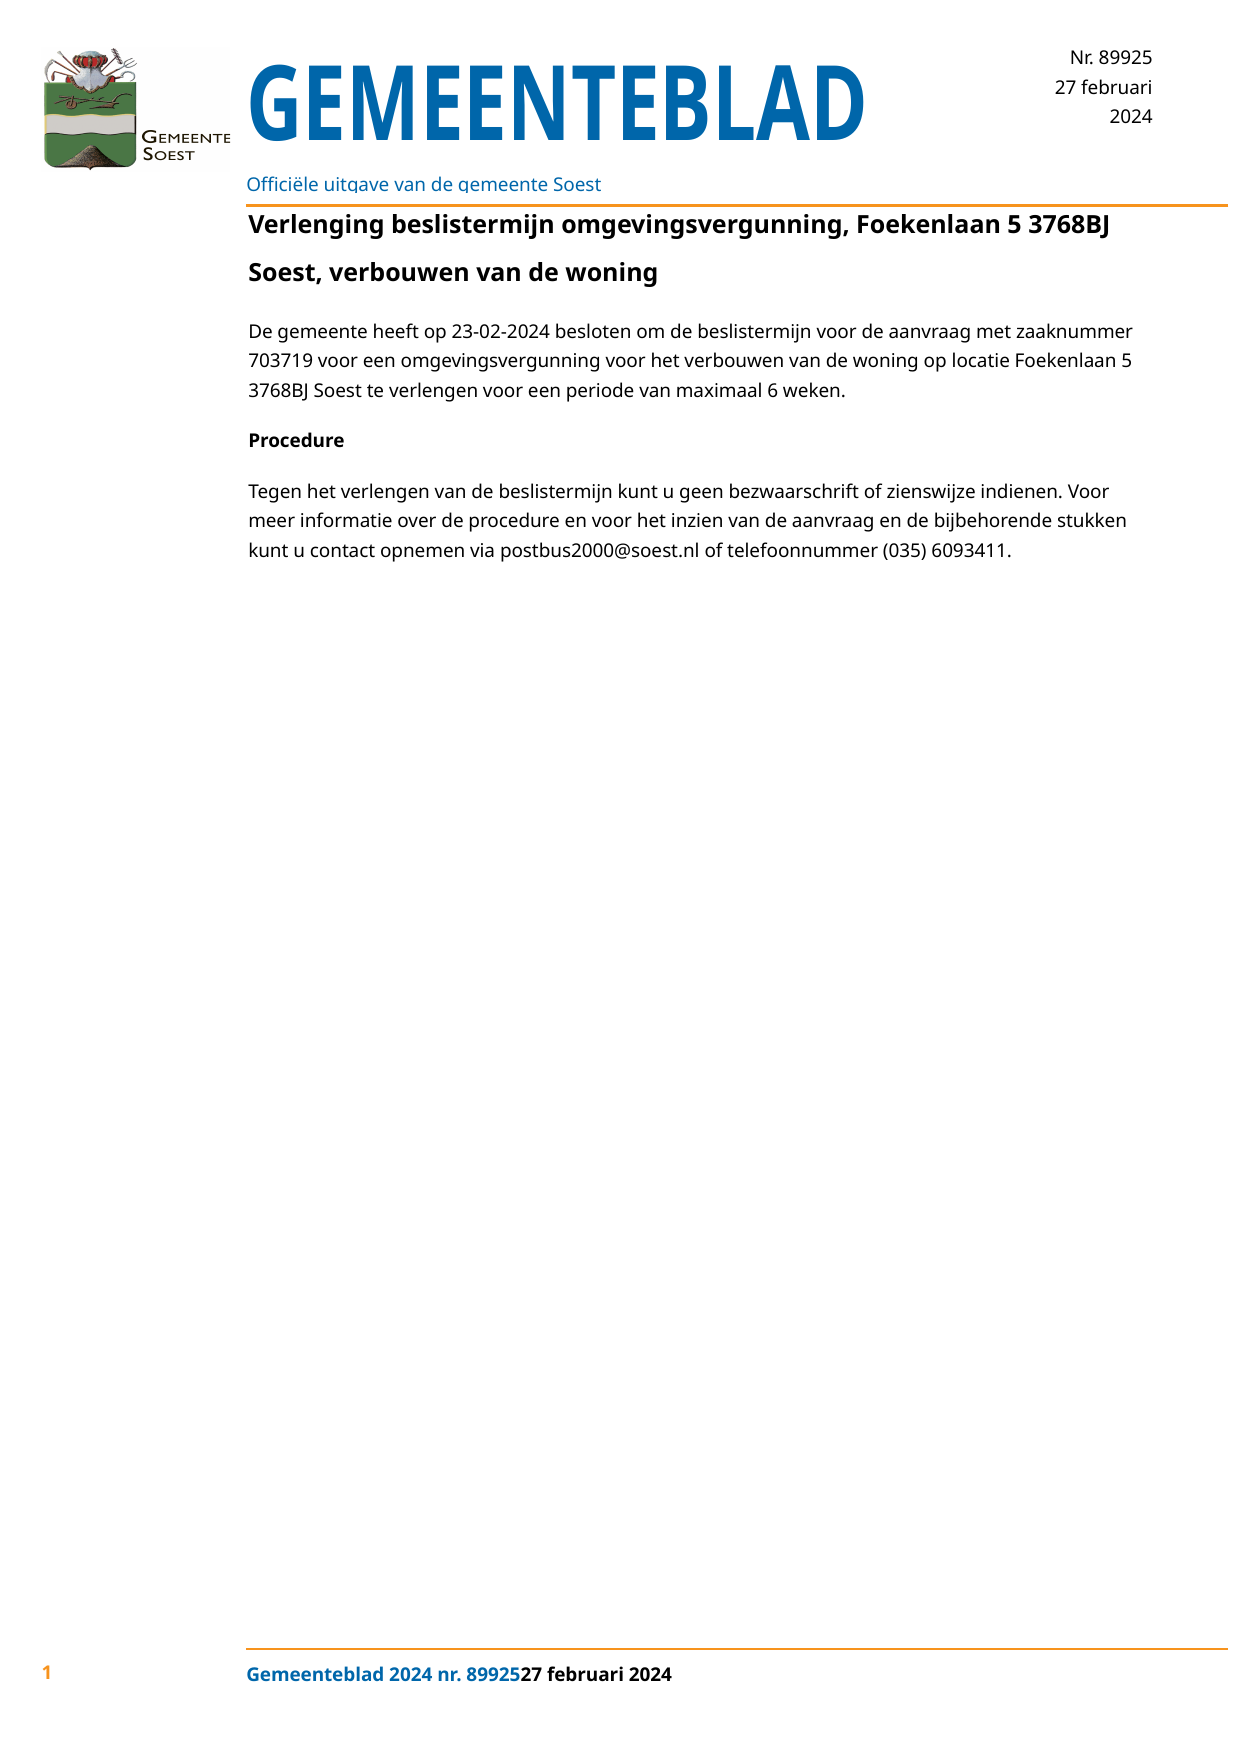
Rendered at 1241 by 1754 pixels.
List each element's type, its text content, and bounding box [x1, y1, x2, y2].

text De gemeente heeft op 23-02-2024 besloten om de beslistermijn voor de aanvraag met zaaknummer 703719 voor een omgevingsvergunning voor het verbouwen van de woning op locatie Foekenlaan 5 3768BJ Soest te verlengen voor een periode van maximaal 6 weken. [248, 318, 1152, 403]
text Tegen het verlengen van de beslistermijn kunt u geen bezwaarschrift of zienswijze indienen. Voor meer informatie over de procedure en voor het inzien van de aanvraag en de bijbehorende stukken kunt u contact opnemen via postbus2000@soest.nl of telefoonnummer (035) 6093411. [248, 478, 1152, 563]
text Verlenging beslistermijn omgevingsvergunning, Foekenlaan 5 3768BJ Soest, verbouwen van de woning [248, 207, 1152, 288]
text Procedure [248, 427, 1152, 453]
picture [41, 47, 231, 172]
